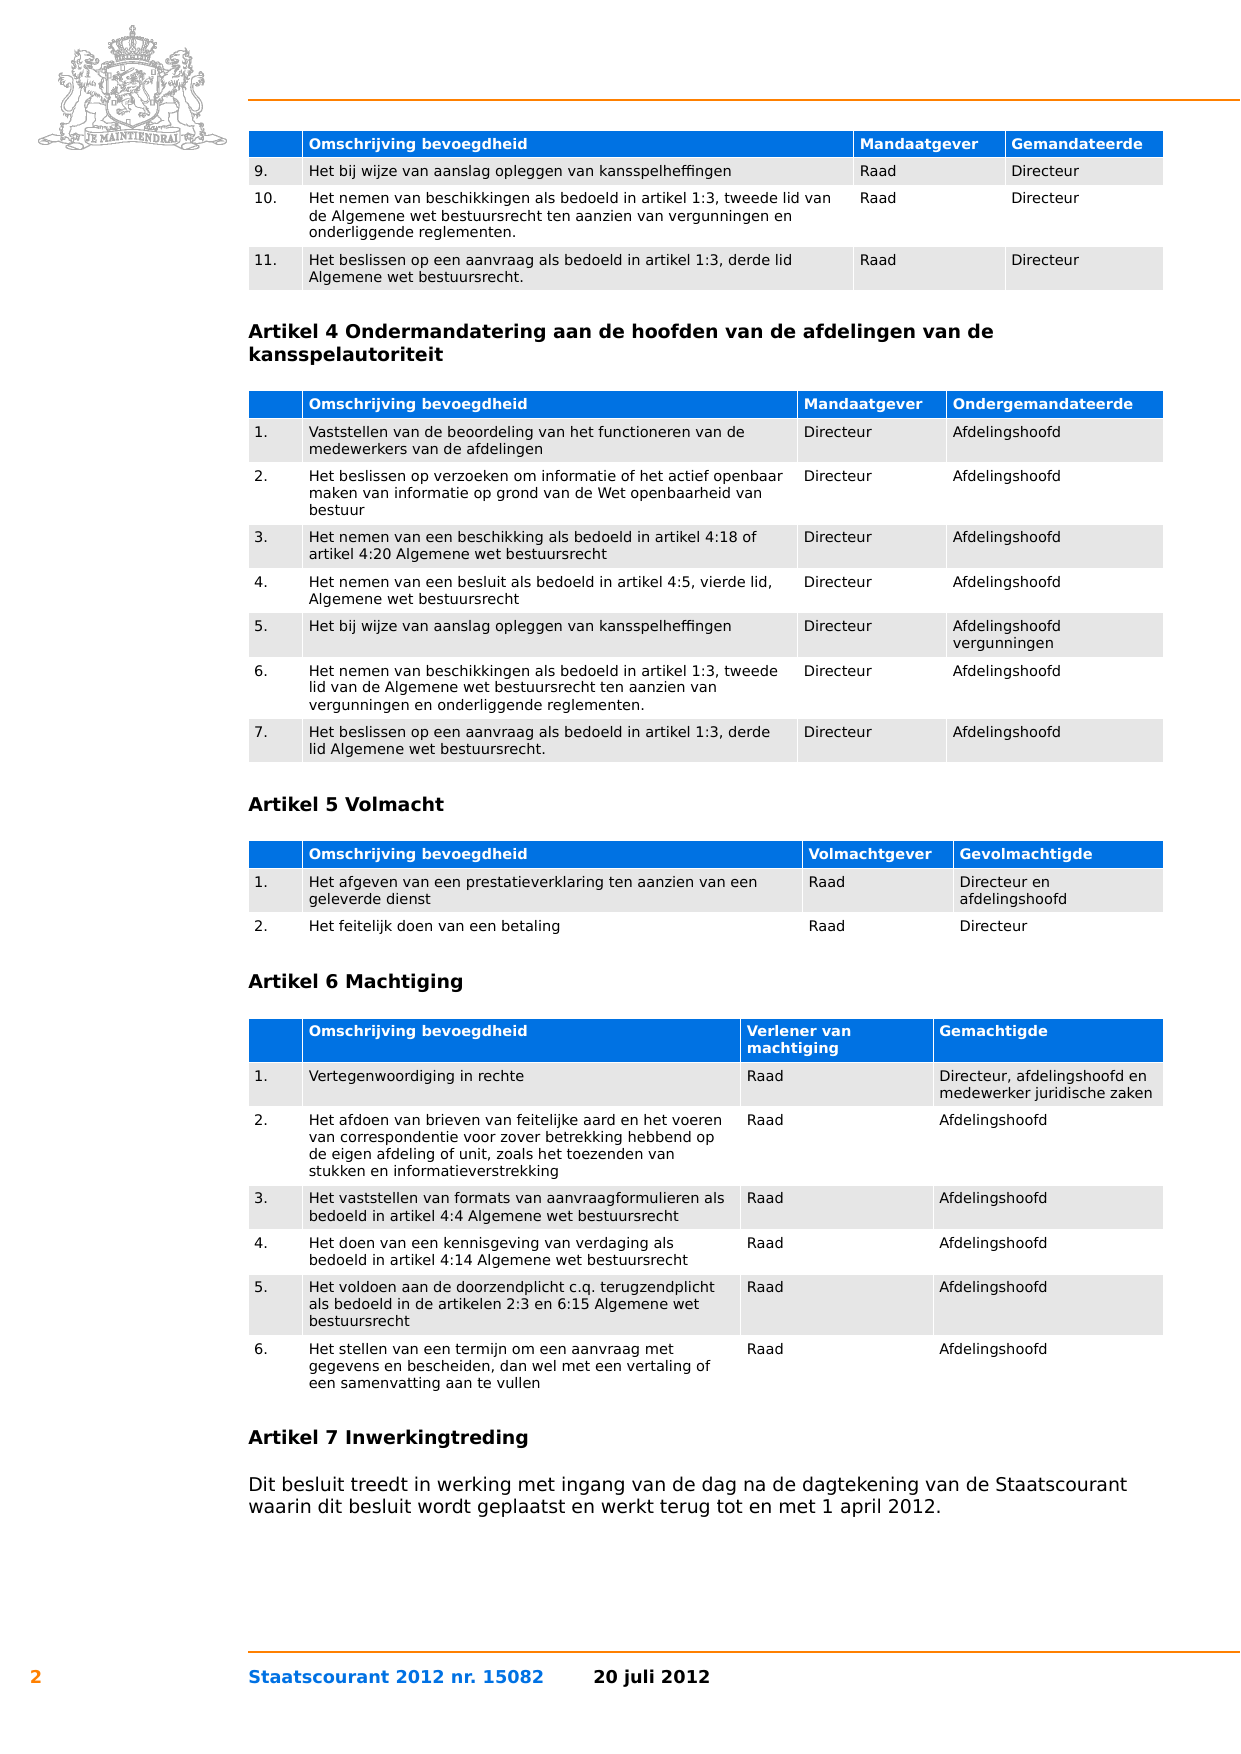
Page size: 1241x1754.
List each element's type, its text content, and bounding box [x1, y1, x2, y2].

table_header Gemachtigde [934, 1019, 1163, 1062]
table_header Omschrijving bevoegdheid [303, 841, 802, 868]
subtitle Artikel 4 Ondermandatering aan de hoofden van de afdelingen van de kansspelautoriteit [248, 321, 1163, 365]
table_header Gemandateerde [1006, 131, 1163, 157]
table_cell Afdelingshoofd [947, 658, 1163, 718]
table_cell Afdelingshoofd [934, 1186, 1163, 1229]
table_cell Afdelingshoofd [947, 463, 1163, 523]
table_cell Directeur [798, 525, 946, 568]
table_cell 3. [249, 1186, 302, 1229]
table_cell Het doen van een kennisgeving van verdaging als bedoeld in artikel 4:14 Algemene wet bestuursrecht [303, 1230, 740, 1273]
table_header [249, 841, 302, 868]
table_cell Het voldoen aan de doorzendplicht c.q. terugzendplicht als bedoeld in de artikelen 2:3 en 6:15 Algemene wet bestuursrecht [303, 1275, 740, 1335]
table_cell Raad [741, 1230, 933, 1273]
table_cell Raad [741, 1336, 933, 1396]
table_cell Raad [741, 1063, 933, 1106]
table_cell Afdelingshoofd [934, 1275, 1163, 1335]
table_cell Het beslissen op een aanvraag als bedoeld in artikel 1:3, derde lid Algemene wet bestuursrecht. [303, 719, 797, 762]
table_cell Het bij wijze van aanslag opleggen van kansspelheffingen [303, 158, 853, 185]
table_header Omschrijving bevoegdheid [303, 131, 853, 157]
table_cell Vaststellen van de beoordeling van het functioneren van de medewerkers van de afdelingen [303, 419, 797, 462]
table_cell Raad [854, 247, 1005, 290]
subtitle Artikel 7 Inwerkingtreding [248, 1427, 1163, 1449]
table_cell Raad [803, 869, 953, 912]
table_cell 1. [249, 419, 302, 462]
table_cell Raad [803, 913, 953, 939]
table_cell 2. [249, 463, 302, 523]
table_cell 1. [249, 1063, 302, 1106]
table_header Mandaatgever [854, 131, 1005, 157]
subtitle Artikel 5 Volmacht [248, 793, 1163, 815]
table_header Volmachtgever [803, 841, 953, 868]
table_cell Het nemen van beschikkingen als bedoeld in artikel 1:3, tweede lid van de Algemene wet bestuursrecht ten aanzien van vergunningen en onderliggende reglementen. [303, 186, 853, 246]
table_cell Directeur [798, 613, 946, 657]
table_header Verlener van machtiging [741, 1019, 933, 1062]
table_header [249, 391, 302, 418]
table_cell 4. [249, 569, 302, 612]
table_cell Directeur [798, 569, 946, 612]
table_cell Directeur en afdelingshoofd [954, 869, 1163, 912]
table_cell 6. [249, 1336, 302, 1396]
table_cell Het stellen van een termijn om een aanvraag met gegevens en bescheiden, dan wel met een vertaling of een samenvatting aan te vullen [303, 1336, 740, 1396]
table_cell Directeur [798, 658, 946, 718]
table_cell Directeur [1006, 247, 1163, 290]
table_cell Raad [741, 1275, 933, 1335]
table_cell Afdelingshoofd [947, 419, 1163, 462]
table_cell Het bij wijze van aanslag opleggen van kansspelheffingen [303, 613, 797, 657]
table_cell 2. [249, 1108, 302, 1185]
table_header [249, 1019, 302, 1062]
table_cell 9. [249, 158, 302, 185]
table_cell Directeur [798, 463, 946, 523]
table_cell Afdelingshoofd [947, 525, 1163, 568]
table_cell Afdelingshoofd [934, 1336, 1163, 1396]
table_cell Afdelingshoofd [947, 719, 1163, 762]
table_cell Afdelingshoofd [947, 569, 1163, 612]
table_cell 1. [249, 869, 302, 912]
table_cell Directeur [798, 719, 946, 762]
table_cell 10. [249, 186, 302, 246]
table_header Omschrijving bevoegdheid [303, 391, 797, 418]
table_cell Directeur, afdelingshoofd en medewerker juridische zaken [934, 1063, 1163, 1106]
table_cell Het beslissen op verzoeken om informatie of het actief openbaar maken van informatie op grond van de Wet openbaarheid van bestuur [303, 463, 797, 523]
table_cell Het afdoen van brieven van feitelijke aard en het voeren van correspondentie voor zover betrekking hebbend op de eigen afdeling of unit, zoals het toezenden van stukken en informatieverstrekking [303, 1108, 740, 1185]
subtitle Artikel 6 Machtiging [248, 971, 1163, 993]
table_header Mandaatgever [798, 391, 946, 418]
table_cell 5. [249, 613, 302, 657]
table_cell 7. [249, 719, 302, 762]
table_cell Raad [741, 1186, 933, 1229]
table_header Omschrijving bevoegdheid [303, 1019, 740, 1062]
picture [38, 25, 227, 150]
table_header Gevolmachtigde [954, 841, 1163, 868]
table_cell Het beslissen op een aanvraag als bedoeld in artikel 1:3, derde lid Algemene wet bestuursrecht. [303, 247, 853, 290]
table_cell Het nemen van beschikkingen als bedoeld in artikel 1:3, tweede lid van de Algemene wet bestuursrecht ten aanzien van vergunningen en onderliggende reglementen. [303, 658, 797, 718]
table_header [249, 131, 302, 157]
table_cell Raad [854, 186, 1005, 246]
table_cell Afdelingshoofd [934, 1108, 1163, 1185]
table_cell Directeur [954, 913, 1163, 939]
table_cell Afdelingshoofd vergunningen [947, 613, 1163, 657]
table_cell 5. [249, 1275, 302, 1335]
table_cell Afdelingshoofd [934, 1230, 1163, 1273]
table_header Ondergemandateerde [947, 391, 1163, 418]
table_cell Het feitelijk doen van een betaling [303, 913, 802, 939]
table_cell Raad [854, 158, 1005, 185]
table_cell 2. [249, 913, 302, 939]
table_cell 4. [249, 1230, 302, 1273]
table_cell Het nemen van een besluit als bedoeld in artikel 4:5, vierde lid, Algemene wet bestuursrecht [303, 569, 797, 612]
table_cell 3. [249, 525, 302, 568]
table_cell Raad [741, 1108, 933, 1185]
table_cell Directeur [1006, 186, 1163, 246]
table_cell Het vaststellen van formats van aanvraagformulieren als bedoeld in artikel 4:4 Algemene wet bestuursrecht [303, 1186, 740, 1229]
table_cell Het nemen van een beschikking als bedoeld in artikel 4:18 of artikel 4:20 Algemene wet bestuursrecht [303, 525, 797, 568]
table_cell Directeur [1006, 158, 1163, 185]
table_cell 11. [249, 247, 302, 290]
table_cell Vertegenwoordiging in rechte [303, 1063, 740, 1106]
table_cell Directeur [798, 419, 946, 462]
table_cell Het afgeven van een prestatieverklaring ten aanzien van een geleverde dienst [303, 869, 802, 912]
text Dit besluit treedt in werking met ingang van de dag na de dagtekening van de Staatscourant waarin dit besluit wordt geplaatst en werkt terug tot en met 1 april 2012. [248, 1474, 1163, 1518]
table_cell 6. [249, 658, 302, 718]
